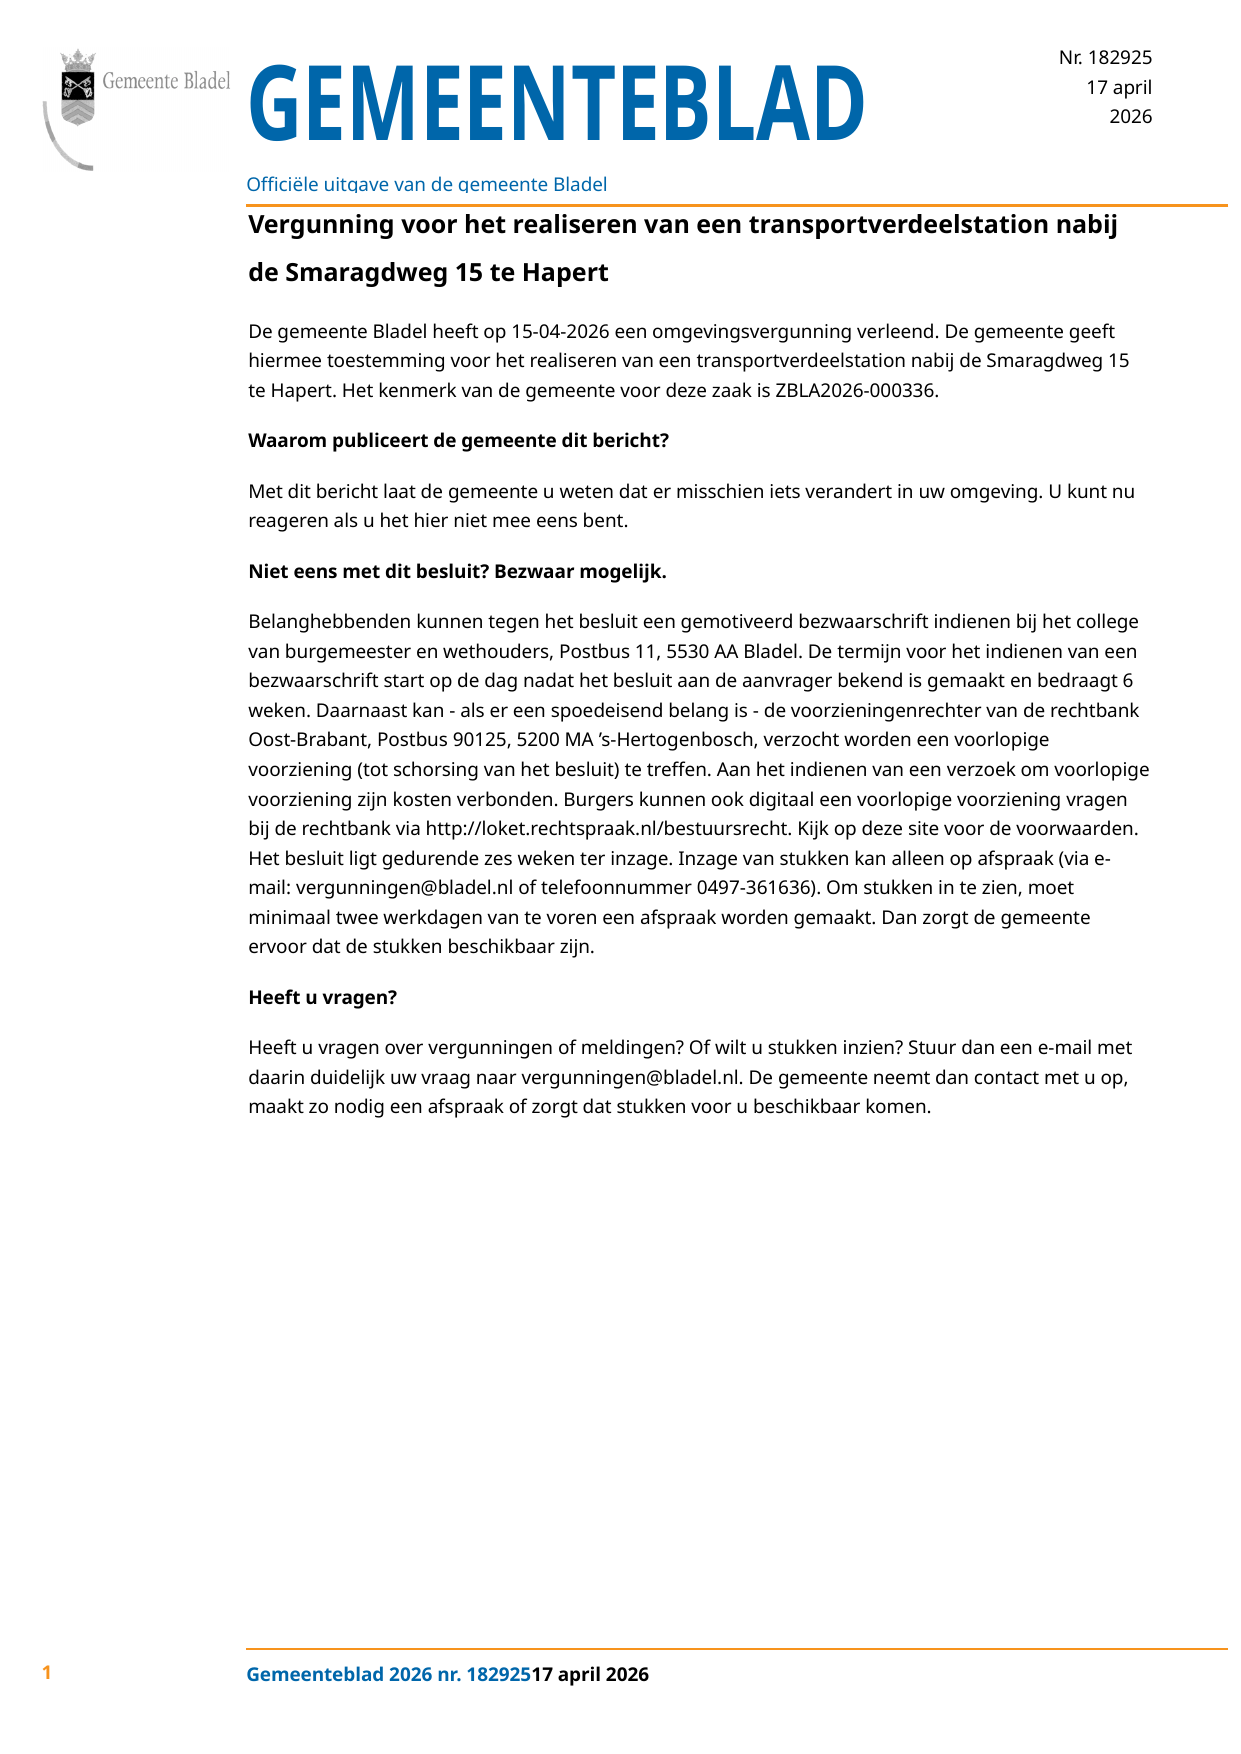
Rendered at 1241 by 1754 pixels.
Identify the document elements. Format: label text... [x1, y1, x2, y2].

text De gemeente Bladel heeft op 15-04-2026 een omgevingsvergunning verleend. De gemeente geeft hiermee toestemming voor het realiseren van een transportverdeelstation nabij de Smaragdweg 15 te Hapert. Het kenmerk van de gemeente voor deze zaak is ZBLA2026-000336. [248, 318, 1152, 403]
text Niet eens met dit besluit? Bezwaar mogelijk. [248, 558, 1152, 584]
text Waarom publiceert de gemeente dit bericht? [248, 427, 1152, 453]
text Belanghebbenden kunnen tegen het besluit een gemotiveerd bezwaarschrift indienen bij het college van burgemeester en wethouders, Postbus 11, 5530 AA Bladel. De termijn voor het indienen van een bezwaarschrift start op de dag nadat het besluit aan de aanvrager bekend is gemaakt en bedraagt 6 weken. Daarnaast kan - als er een spoedeisend belang is - de voorzieningenrechter van de rechtbank Oost-Brabant, Postbus 90125, 5200 MA ’s-Hertogenbosch, verzocht worden een voorlopige voorziening (tot schorsing van het besluit) te treffen. Aan het indienen van een verzoek om voorlopige voorziening zijn kosten verbonden. Burgers kunnen ook digitaal een voorlopige voorziening vragen bij de rechtbank via http://loket.rechtspraak.nl/bestuursrecht. Kijk op deze site voor de voorwaarden. Het besluit ligt gedurende zes weken ter inzage. Inzage van stukken kan alleen op afspraak (via e-mail: vergunningen@bladel.nl of telefoonnummer 0497-361636). Om stukken in te zien, moet minimaal twee werkdagen van te voren een afspraak worden gemaakt. Dan zorgt de gemeente ervoor dat de stukken beschikbaar zijn. [248, 608, 1152, 959]
picture [41, 47, 231, 172]
text Met dit bericht laat de gemeente u weten dat er misschien iets verandert in uw omgeving. U kunt nu reageren als u het hier niet mee eens bent. [248, 478, 1152, 533]
text Heeft u vragen? [248, 984, 1152, 1010]
text Heeft u vragen over vergunningen of meldingen? Of wilt u stukken inzien? Stuur dan een e-mail met daarin duidelijk uw vraag naar vergunningen@bladel.nl. De gemeente neemt dan contact met u op, maakt zo nodig een afspraak of zorgt dat stukken voor u beschikbaar komen. [248, 1034, 1152, 1119]
text Vergunning voor het realiseren van een transportverdeelstation nabij de Smaragdweg 15 te Hapert [248, 207, 1152, 288]
